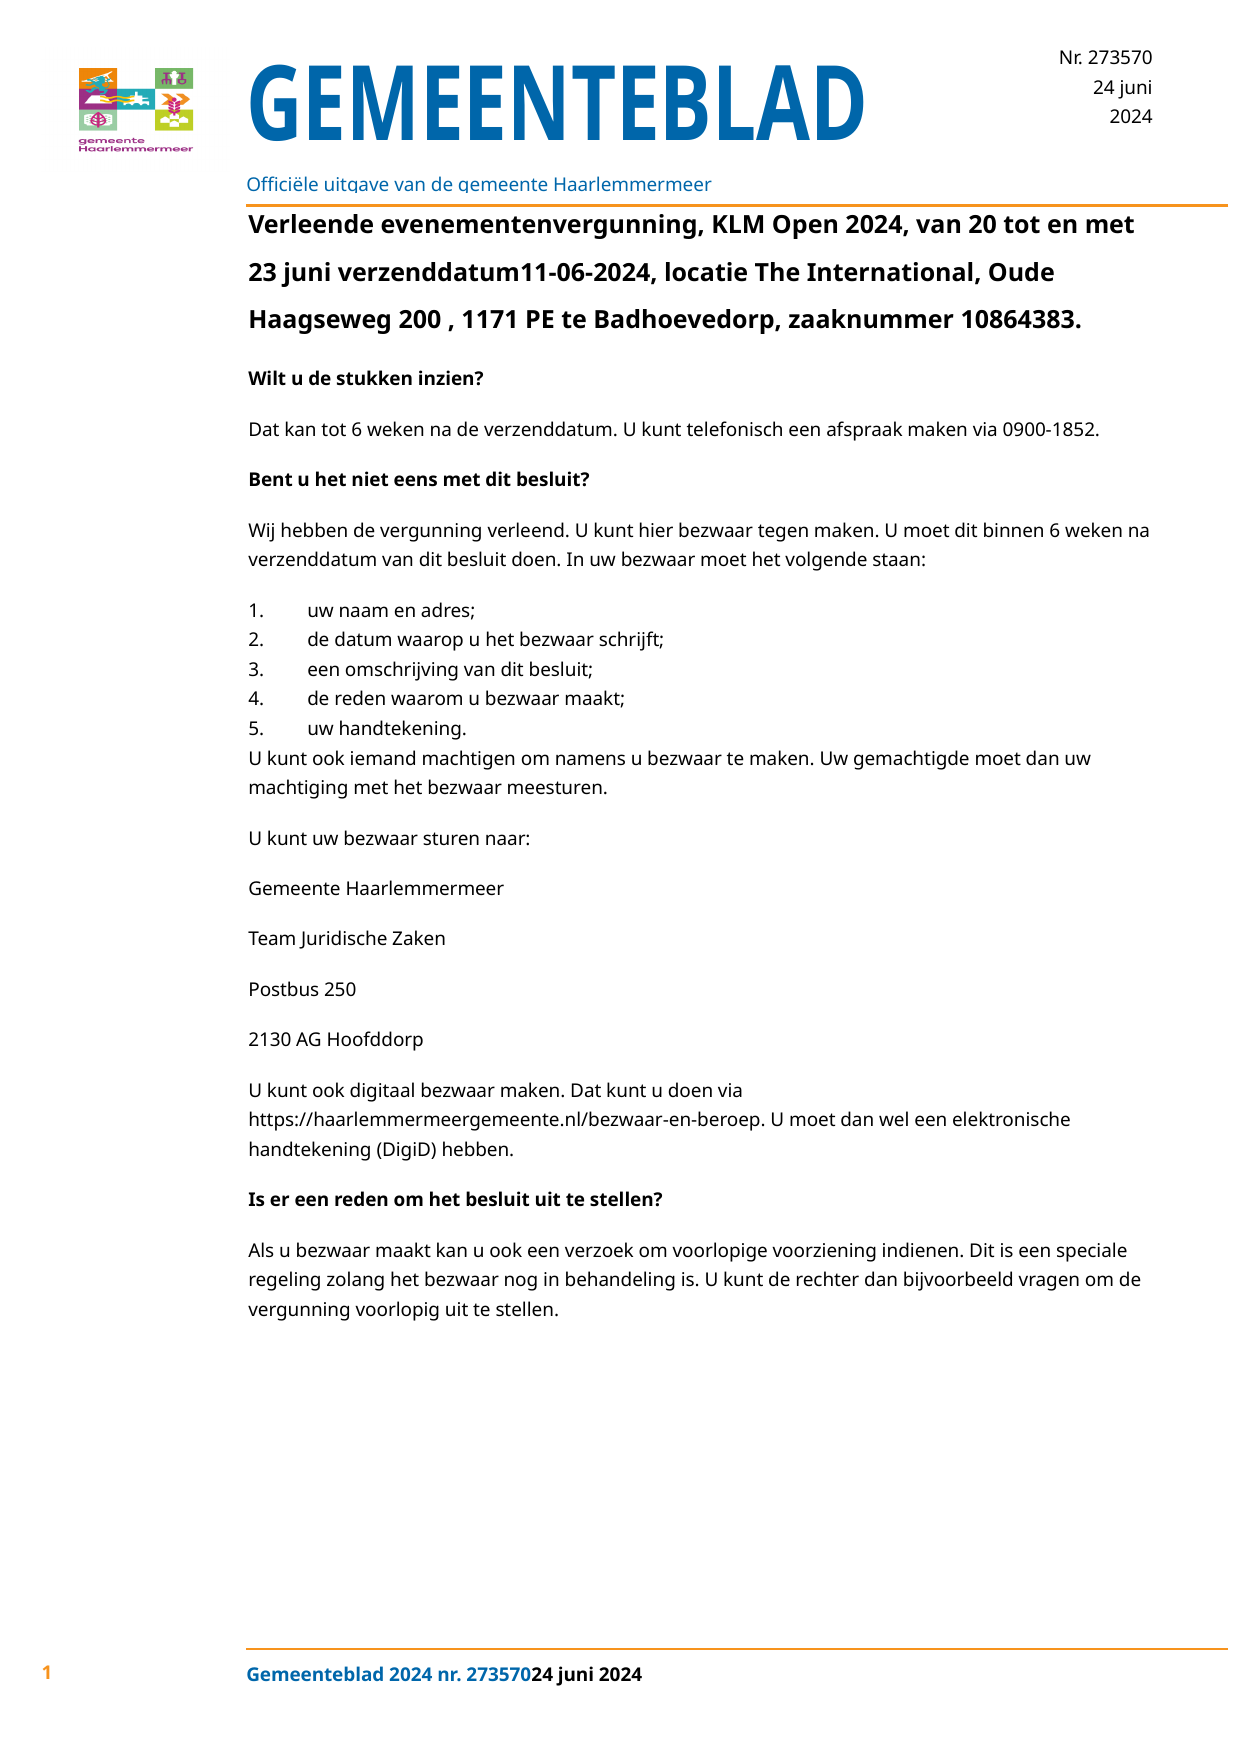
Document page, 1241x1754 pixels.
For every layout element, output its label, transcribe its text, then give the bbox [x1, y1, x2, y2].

text Postbus 250 [248, 976, 1152, 1002]
text U kunt uw bezwaar sturen naar: [248, 825, 1152, 850]
picture [41, 47, 231, 172]
text Gemeente Haarlemmermeer [248, 875, 1152, 901]
list uw naam en adres; [248, 597, 1152, 622]
text Is er een reden om het besluit uit te stellen? [248, 1186, 1152, 1212]
text 2130 AG Hoofddorp [248, 1026, 1152, 1052]
list een omschrijving van dit besluit; [248, 656, 1152, 682]
text Wilt u de stukken inzien? [248, 366, 1152, 391]
list de datum waarop u het bezwaar schrijft; [248, 626, 1152, 652]
text U kunt ook iemand machtigen om namens u bezwaar te maken. Uw gemachtigde moet dan uw machtiging met het bezwaar meesturen. [248, 745, 1152, 800]
text Als u bezwaar maakt kan u ook een verzoek om voorlopige voorziening indienen. Dit is een speciale regeling zolang het bezwaar nog in behandeling is. U kunt de rechter dan bijvoorbeeld vragen om de vergunning voorlopig uit te stellen. [248, 1237, 1152, 1322]
text Dat kan tot 6 weken na de verzenddatum. U kunt telefonisch een afspraak maken via 0900-1852. [248, 416, 1152, 442]
list uw handtekening. [248, 715, 1152, 741]
text Team Juridische Zaken [248, 926, 1152, 951]
text Wij hebben de vergunning verleend. U kunt hier bezwaar tegen maken. U moet dit binnen 6 weken na verzenddatum van dit besluit doen. In uw bezwaar moet het volgende staan: [248, 517, 1152, 572]
text Bent u het niet eens met dit besluit? [248, 466, 1152, 492]
list de reden waarom u bezwaar maakt; [248, 686, 1152, 711]
text U kunt ook digitaal bezwaar maken. Dat kunt u doen via https://haarlemmermeergemeente.nl/bezwaar-en-beroep. U moet dan wel een elektronische handtekening (DigiD) hebben. [248, 1077, 1152, 1162]
text Verleende evenementenvergunning, KLM Open 2024, van 20 tot en met 23 juni verzenddatum11-06-2024, locatie The International, Oude Haagseweg 200 , 1171 PE te Badhoevedorp, zaaknummer 10864383. [248, 207, 1152, 336]
